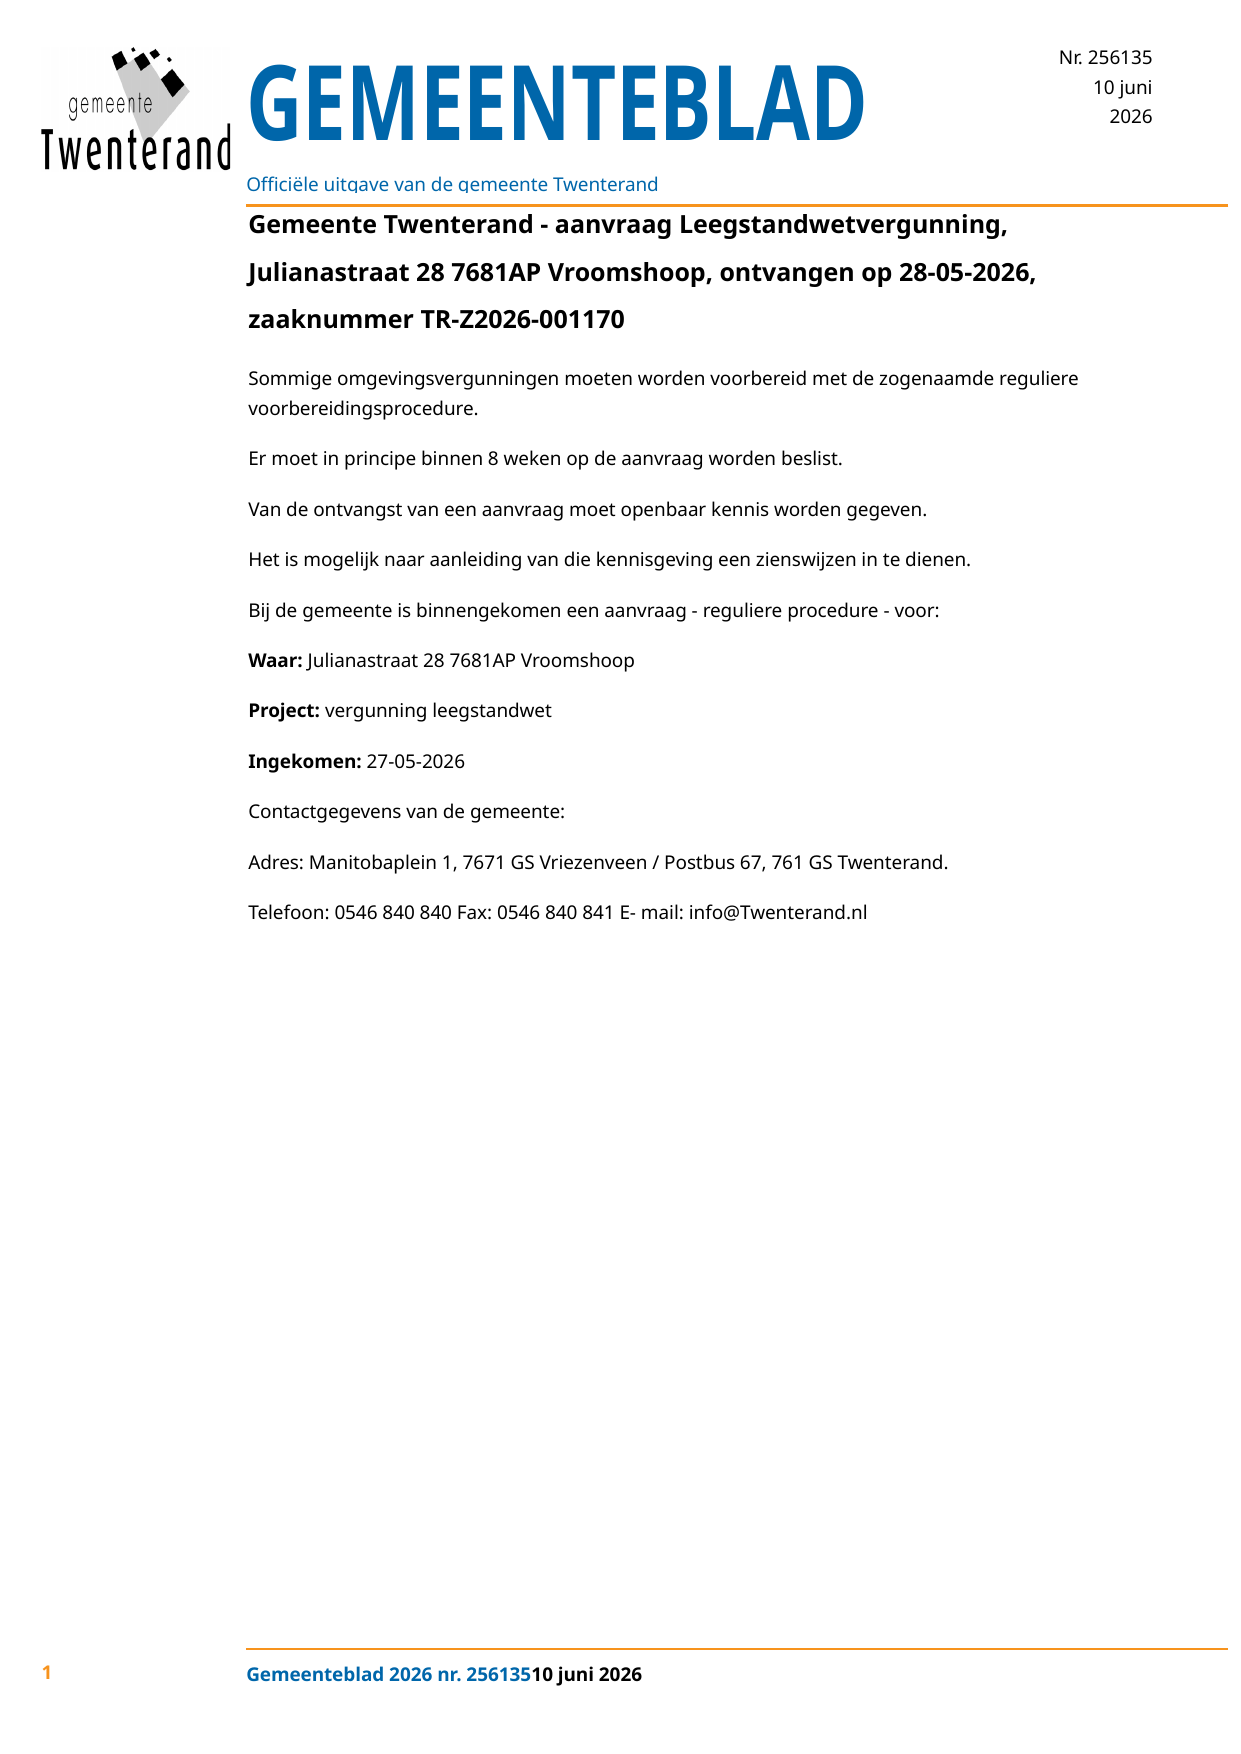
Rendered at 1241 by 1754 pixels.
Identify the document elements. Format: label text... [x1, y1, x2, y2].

text Adres: Manitobaplein 1, 7671 GS Vriezenveen / Postbus 67, 761 GS Twenterand. [248, 849, 1152, 874]
text Project: vergunning leegstandwet [248, 698, 1152, 723]
text Van de ontvangst van een aanvraag moet openbaar kennis worden gegeven. [248, 496, 1152, 522]
text Ingekomen: 27-05-2026 [248, 748, 1152, 774]
text Bij de gemeente is binnengekomen een aanvraag - reguliere procedure - voor: [248, 597, 1152, 622]
text Gemeente Twenterand - aanvraag Leegstandwetvergunning, Julianastraat 28 7681AP Vroomshoop, ontvangen op 28-05-2026, zaaknummer TR-Z2026-001170 [248, 207, 1152, 336]
text Sommige omgevingsvergunningen moeten worden voorbereid met de zogenaamde reguliere voorbereidingsprocedure. [248, 366, 1152, 421]
text Waar: Julianastraat 28 7681AP Vroomshoop [248, 647, 1152, 673]
text Het is mogelijk naar aanleiding van die kennisgeving een zienswijzen in te dienen. [248, 546, 1152, 572]
text Telefoon: 0546 840 840 Fax: 0546 840 841 E- mail: info@Twenterand.nl [248, 899, 1152, 925]
text Contactgegevens van de gemeente: [248, 798, 1152, 824]
picture [41, 47, 231, 172]
text Er moet in principe binnen 8 weken op de aanvraag worden beslist. [248, 446, 1152, 471]
